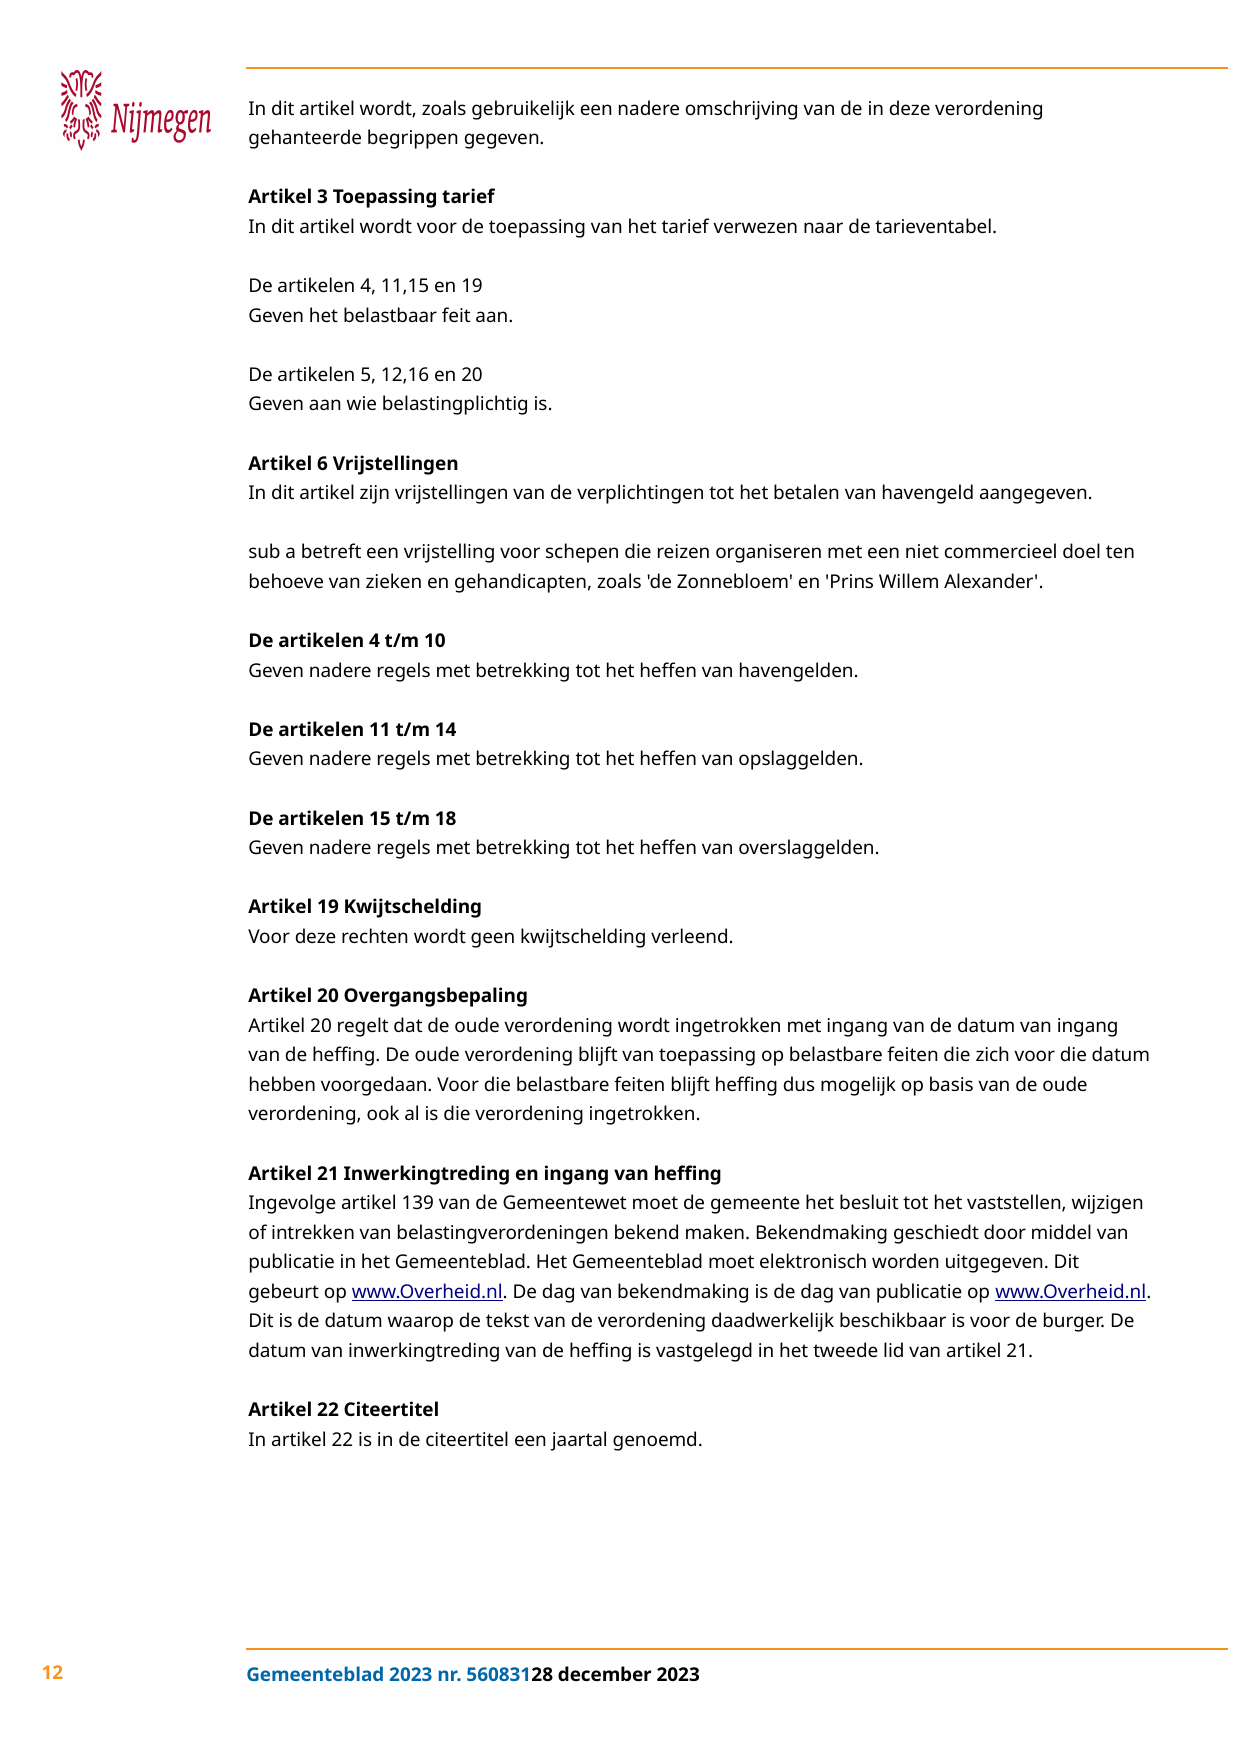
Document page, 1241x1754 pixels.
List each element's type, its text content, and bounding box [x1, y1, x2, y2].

text Artikel 20 regelt dat de oude verordening wordt ingetrokken met ingang van de datum van ingang van de heffing. De oude verordening blijft van toepassing op belastbare feiten die zich voor die datum hebben voorgedaan. Voor die belastbare feiten blijft heffing dus mogelijk op basis van de oude verordening, ook al is die verordening ingetrokken. [248, 1012, 1152, 1126]
text Geven aan wie belastingplichtig is. [248, 391, 1152, 416]
text Artikel 19 Kwijtschelding [248, 893, 1152, 919]
text De artikelen 4, 11,15 en 19 [248, 272, 1152, 298]
text Artikel 3 Toepassing tarief [248, 183, 1152, 209]
text Voor deze rechten wordt geen kwijtschelding verleend. [248, 923, 1152, 949]
text sub a betreft een vrijstelling voor schepen die reizen organiseren met een niet commercieel doel ten behoeve van zieken en gehandicapten, zoals 'de Zonnebloem' en 'Prins Willem Alexander'. [248, 538, 1152, 594]
text Artikel 20 Overgangsbepaling [248, 982, 1152, 1008]
text In artikel 22 is in de citeertitel een jaartal genoemd. [248, 1426, 1152, 1452]
text Artikel 21 Inwerkingtreding en ingang van heffing [248, 1160, 1152, 1186]
text In dit artikel zijn vrijstellingen van de verplichtingen tot het betalen van havengeld aangegeven. [248, 479, 1152, 505]
text Ingevolge artikel 139 van de Gemeentewet moet de gemeente het besluit tot het vaststellen, wijzigen of intrekken van belastingverordeningen bekend maken. Bekendmaking geschiedt door middel van publicatie in het Gemeenteblad. Het Gemeenteblad moet elektronisch worden uitgegeven. Dit gebeurt op www.Overheid.nl. De dag van bekendmaking is de dag van publicatie op www.Overheid.nl. Dit is de datum waarop de tekst van de verordening daadwerkelijk beschikbaar is voor de burger. De datum van inwerkingtreding van de heffing is vastgelegd in het tweede lid van artikel 21. [248, 1189, 1152, 1363]
text In dit artikel wordt, zoals gebruikelijk een nadere omschrijving van de in deze verordening gehanteerde begrippen gegeven. [248, 95, 1152, 150]
text Geven nadere regels met betrekking tot het heffen van opslaggelden. [248, 746, 1152, 771]
text De artikelen 5, 12,16 en 20 [248, 361, 1152, 387]
text Geven nadere regels met betrekking tot het heffen van overslaggelden. [248, 834, 1152, 860]
picture [41, 47, 231, 172]
text De artikelen 11 t/m 14 [248, 716, 1152, 742]
text De artikelen 4 t/m 10 [248, 627, 1152, 653]
text De artikelen 15 t/m 18 [248, 805, 1152, 831]
text In dit artikel wordt voor de toepassing van het tarief verwezen naar de tarieventabel. [248, 213, 1152, 239]
text Geven het belastbaar feit aan. [248, 302, 1152, 328]
text Artikel 22 Citeertitel [248, 1396, 1152, 1422]
text Artikel 6 Vrijstellingen [248, 450, 1152, 476]
text Geven nadere regels met betrekking tot het heffen van havengelden. [248, 657, 1152, 683]
